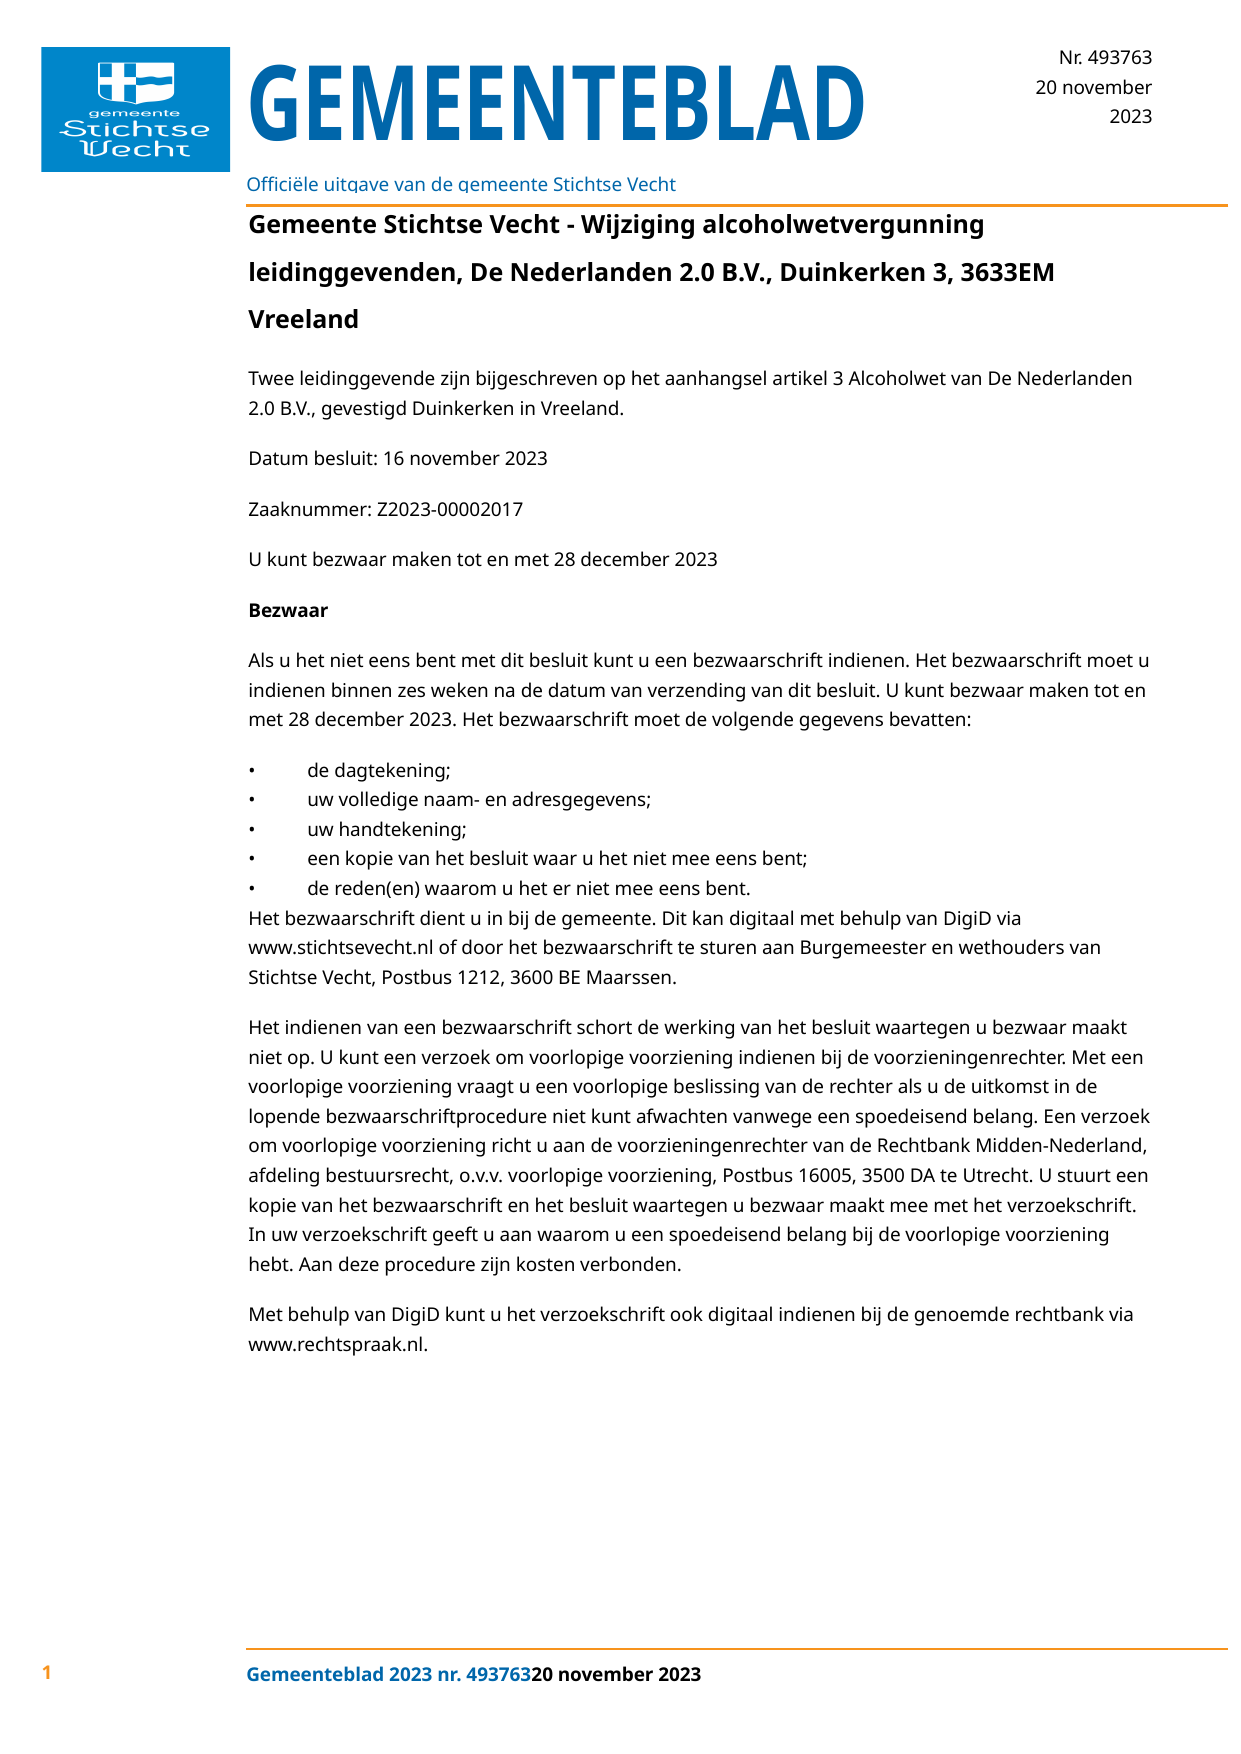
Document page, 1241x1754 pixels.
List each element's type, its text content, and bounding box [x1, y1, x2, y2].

list uw handtekening; [248, 816, 1152, 842]
text Het indienen van een bezwaarschrift schort de werking van het besluit waartegen u bezwaar maakt niet op. U kunt een verzoek om voorlopige voorziening indienen bij de voorzieningenrechter. Met een voorlopige voorziening vraagt u een voorlopige beslissing van de rechter als u de uitkomst in de lopende bezwaarschriftprocedure niet kunt afwachten vanwege een spoedeisend belang. Een verzoek om voorlopige voorziening richt u aan de voorzieningenrechter van de Rechtbank Midden-Nederland, afdeling bestuursrecht, o.v.v. voorlopige voorziening, Postbus 16005, 3500 DA te Utrecht. U stuurt een kopie van het bezwaarschrift en het besluit waartegen u bezwaar maakt mee met het verzoekschrift. In uw verzoekschrift geeft u aan waarom u een spoedeisend belang bij de voorlopige voorziening hebt. Aan deze procedure zijn kosten verbonden. [248, 1014, 1152, 1277]
list de reden(en) waarom u het er niet mee eens bent. [248, 875, 1152, 901]
text Het bezwaarschrift dient u in bij de gemeente. Dit kan digitaal met behulp van DigiD via www.stichtsevecht.nl of door het bezwaarschrift te sturen aan Burgemeester en wethouders van Stichtse Vecht, Postbus 1212, 3600 BE Maarssen. [248, 905, 1152, 989]
text Gemeente Stichtse Vecht - Wijziging alcoholwetvergunning leidinggevenden, De Nederlanden 2.0 B.V., Duinkerken 3, 3633EM Vreeland [248, 207, 1152, 336]
text U kunt bezwaar maken tot en met 28 december 2023 [248, 546, 1152, 572]
text Zaaknummer: Z2023-00002017 [248, 496, 1152, 522]
list uw volledige naam- en adresgegevens; [248, 786, 1152, 812]
list de dagtekening; [248, 757, 1152, 782]
text Bezwaar [248, 597, 1152, 622]
text Met behulp van DigiD kunt u het verzoekschrift ook digitaal indienen bij de genoemde rechtbank via www.rechtspraak.nl. [248, 1301, 1152, 1357]
picture [99, 63, 135, 101]
text Datum besluit: 16 november 2023 [248, 446, 1152, 471]
picture [137, 63, 174, 103]
list een kopie van het besluit waar u het niet mee eens bent; [248, 846, 1152, 871]
text Twee leidinggevende zijn bijgeschreven op het aanhangsel artikel 3 Alcoholwet van De Nederlanden 2.0 B.V., gevestigd Duinkerken in Vreeland. [248, 366, 1152, 421]
text Als u het niet eens bent met dit besluit kunt u een bezwaarschrift indienen. Het bezwaarschrift moet u indienen binnen zes weken na de datum van verzending van dit besluit. U kunt bezwaar maken tot en met 28 december 2023. Het bezwaarschrift moet de volgende gegevens bevatten: [248, 647, 1152, 732]
